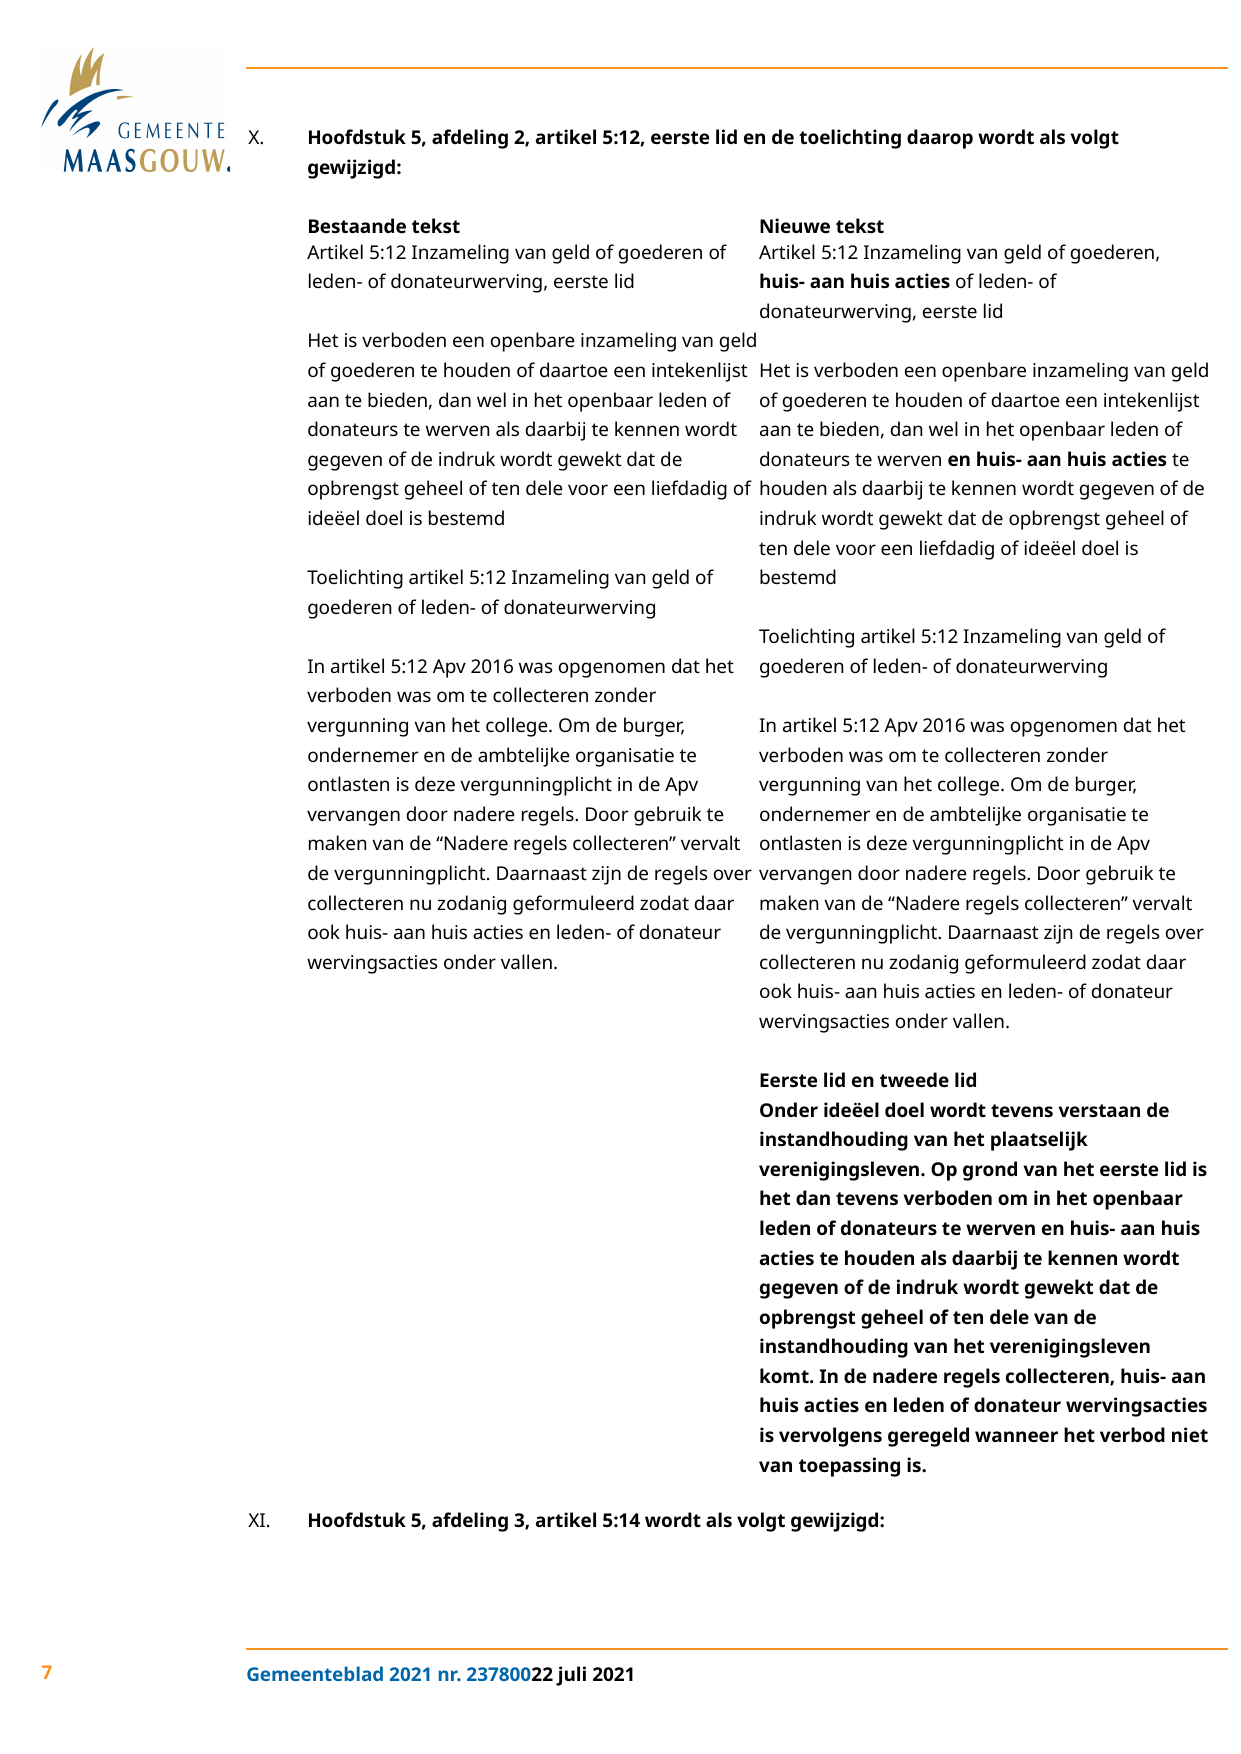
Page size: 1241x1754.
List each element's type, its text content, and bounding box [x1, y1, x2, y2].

table_cell Artikel 5:12 Inzameling van geld of goederen of leden- of donateurwerving, eerste lid Het is verboden een openbare inzameling van geld of goederen te houden of daartoe een intekenlijst aan te bieden, dan wel in het openbaar leden of donateurs te werven als daarbij te kennen wordt gegeven of de indruk wordt gewekt dat de opbrengst geheel of ten dele voor een liefdadig of ideëel doel is bestemd Toelichting artikel 5:12 Inzameling van geld of goederen of leden- of donateurwerving In artikel 5:12 Apv 2016 was opgenomen dat het verboden was om te collecteren zonder vergunning van het college. Om de burger, ondernemer en de ambtelijke organisatie te ontlasten is deze vergunningplicht in de Apv vervangen door nadere regels. Door gebruik te maken van de “Nadere regels collecteren” vervalt de vergunningplicht. Daarnaast zijn de regels over collecteren nu zodanig geformuleerd zodat daar ook huis- aan huis acties en leden- of donateur wervingsacties onder vallen. [307, 239, 759, 1478]
table_header Bestaande tekst [307, 213, 759, 239]
list Hoofdstuk 5, afdeling 3, artikel 5:14 wordt als volgt gewijzigd: [248, 1507, 1152, 1533]
table_cell Artikel 5:12 Inzameling van geld of goederen, huis- aan huis acties of leden- of donateurwerving, eerste lid Het is verboden een openbare inzameling van geld of goederen te houden of daartoe een intekenlijst aan te bieden, dan wel in het openbaar leden of donateurs te werven en huis- aan huis acties te houden als daarbij te kennen wordt gegeven of de indruk wordt gewekt dat de opbrengst geheel of ten dele voor een liefdadig of ideëel doel is bestemd Toelichting artikel 5:12 Inzameling van geld of goederen of leden- of donateurwerving In artikel 5:12 Apv 2016 was opgenomen dat het verboden was om te collecteren zonder vergunning van het college. Om de burger, ondernemer en de ambtelijke organisatie te ontlasten is deze vergunningplicht in de Apv vervangen door nadere regels. Door gebruik te maken van de “Nadere regels collecteren” vervalt de vergunningplicht. Daarnaast zijn de regels over collecteren nu zodanig geformuleerd zodat daar ook huis- aan huis acties en leden- of donateur wervingsacties onder vallen. Eerste lid en tweede lid Onder ideëel doel wordt tevens verstaan de instandhouding van het plaatselijk verenigingsleven. Op grond van het eerste lid is het dan tevens verboden om in het openbaar leden of donateurs te werven en huis- aan huis acties te houden als daarbij te kennen wordt gegeven of de indruk wordt gewekt dat de opbrengst geheel of ten dele van de instandhouding van het verenigingsleven komt. In de nadere regels collecteren, huis- aan huis acties en leden of donateur wervingsacties is vervolgens geregeld wanneer het verbod niet van toepassing is. [759, 239, 1211, 1478]
list Hoofdstuk 5, afdeling 2, artikel 5:12, eerste lid en de toelichting daarop wordt als volgt gewijzigd: [248, 124, 1152, 180]
table_header Nieuwe tekst [759, 213, 1211, 239]
picture [41, 47, 231, 172]
